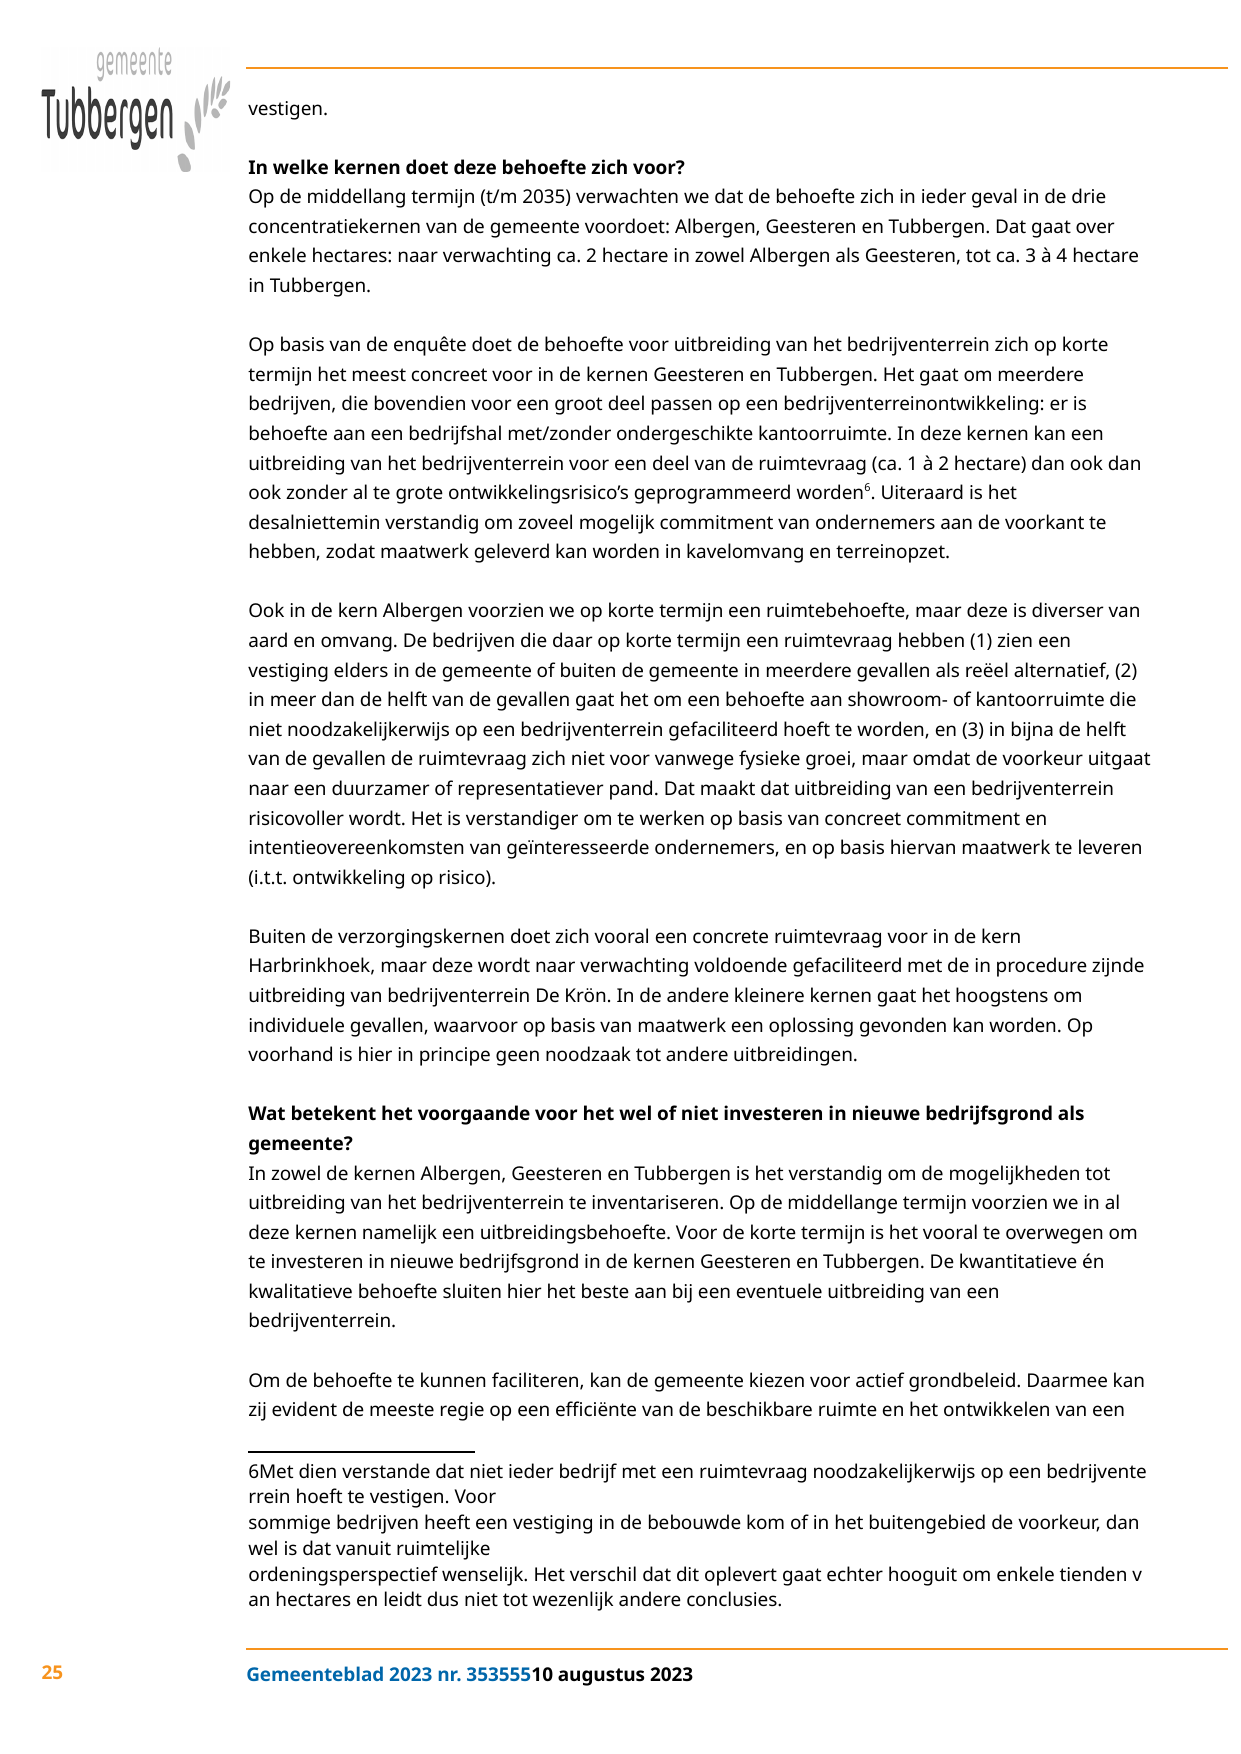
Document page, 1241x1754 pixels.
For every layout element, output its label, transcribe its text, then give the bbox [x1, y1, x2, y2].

text Buiten de verzorgingskernen doet zich vooral een concrete ruimtevraag voor in de kern Harbrinkhoek, maar deze wordt naar verwachting voldoende gefaciliteerd met de in procedure zijnde uitbreiding van bedrijventerrein De Krön. In de andere kleinere kernen gaat het hoogstens om individuele gevallen, waarvoor op basis van maatwerk een oplossing gevonden kan worden. Op voorhand is hier in principe geen noodzaak tot andere uitbreidingen. [248, 923, 1152, 1067]
picture [41, 47, 231, 172]
text In zowel de kernen Albergen, Geesteren en Tubbergen is het verstandig om de mogelijkheden tot uitbreiding van het bedrijventerrein te inventariseren. Op de middellange termijn voorzien we in al deze kernen namelijk een uitbreidingsbehoefte. Voor de korte termijn is het vooral te overwegen om te investeren in nieuwe bedrijfsgrond in de kernen Geesteren en Tubbergen. De kwantitatieve én kwalitatieve behoefte sluiten hier het beste aan bij een eventuele uitbreiding van een bedrijventerrein. [248, 1160, 1152, 1333]
text In welke kernen doet deze behoefte zich voor? [248, 154, 1152, 180]
text Wat betekent het voorgaande voor het wel of niet investeren in nieuwe bedrijfsgrond als gemeente? [248, 1101, 1152, 1156]
text Op de middellang termijn (t/m 2035) verwachten we dat de behoefte zich in ieder geval in de drie concentratiekernen van de gemeente voordoet: Albergen, Geesteren en Tubbergen. Dat gaat over enkele hectares: naar verwachting ca. 2 hectare in zowel Albergen als Geesteren, tot ca. 3 à 4 hectare in Tubbergen. [248, 183, 1152, 298]
text Met dien verstande dat niet ieder bedrijf met een ruimtevraag noodzakelijkerwijs op een bedrijventerrein hoeft te vestigen. Voor sommige bedrijven heeft een vestiging in de bebouwde kom of in het buitengebied de voorkeur, dan wel is dat vanuit ruimtelijke ordeningsperspectief wenselijk. Het verschil dat dit oplevert gaat echter hooguit om enkele tienden van hectares en leidt dus niet tot wezenlijk andere conclusies. [248, 1458, 1152, 1612]
text Op basis van de enquête doet de behoefte voor uitbreiding van het bedrijventerrein zich op korte termijn het meest concreet voor in de kernen Geesteren en Tubbergen. Het gaat om meerdere bedrijven, die bovendien voor een groot deel passen op een bedrijventerreinontwikkeling: er is behoefte aan een bedrijfshal met/zonder ondergeschikte kantoorruimte. In deze kernen kan een uitbreiding van het bedrijventerrein voor een deel van de ruimtevraag (ca. 1 à 2 hectare) dan ook dan ook zonder al te grote ontwikkelingsrisico’s geprogrammeerd worden. Uiteraard is het desalniettemin verstandig om zoveel mogelijk commitment van ondernemers aan de voorkant te hebben, zodat maatwerk geleverd kan worden in kavelomvang en terreinopzet. [248, 331, 1152, 564]
text Ook in de kern Albergen voorzien we op korte termijn een ruimtebehoefte, maar deze is diverser van aard en omvang. De bedrijven die daar op korte termijn een ruimtevraag hebben (1) zien een vestiging elders in de gemeente of buiten de gemeente in meerdere gevallen als reëel alternatief, (2) in meer dan de helft van de gevallen gaat het om een behoefte aan showroom- of kantoorruimte die niet noodzakelijkerwijs op een bedrijventerrein gefaciliteerd hoeft te worden, en (3) in bijna de helft van de gevallen de ruimtevraag zich niet voor vanwege fysieke groei, maar omdat de voorkeur uitgaat naar een duurzamer of representatiever pand. Dat maakt dat uitbreiding van een bedrijventerrein risicovoller wordt. Het is verstandiger om te werken op basis van concreet commitment en intentieovereenkomsten van geïnteresseerde ondernemers, en op basis hiervan maatwerk te leveren (i.t.t. ontwikkeling op risico). [248, 598, 1152, 890]
text Om de behoefte te kunnen faciliteren, kan de gemeente kiezen voor actief grondbeleid. Daarmee kan zij evident de meeste regie op een efficiënte van de beschikbare ruimte en het ontwikkelen van een [248, 1367, 1152, 1422]
text vestigen. [248, 95, 1152, 121]
